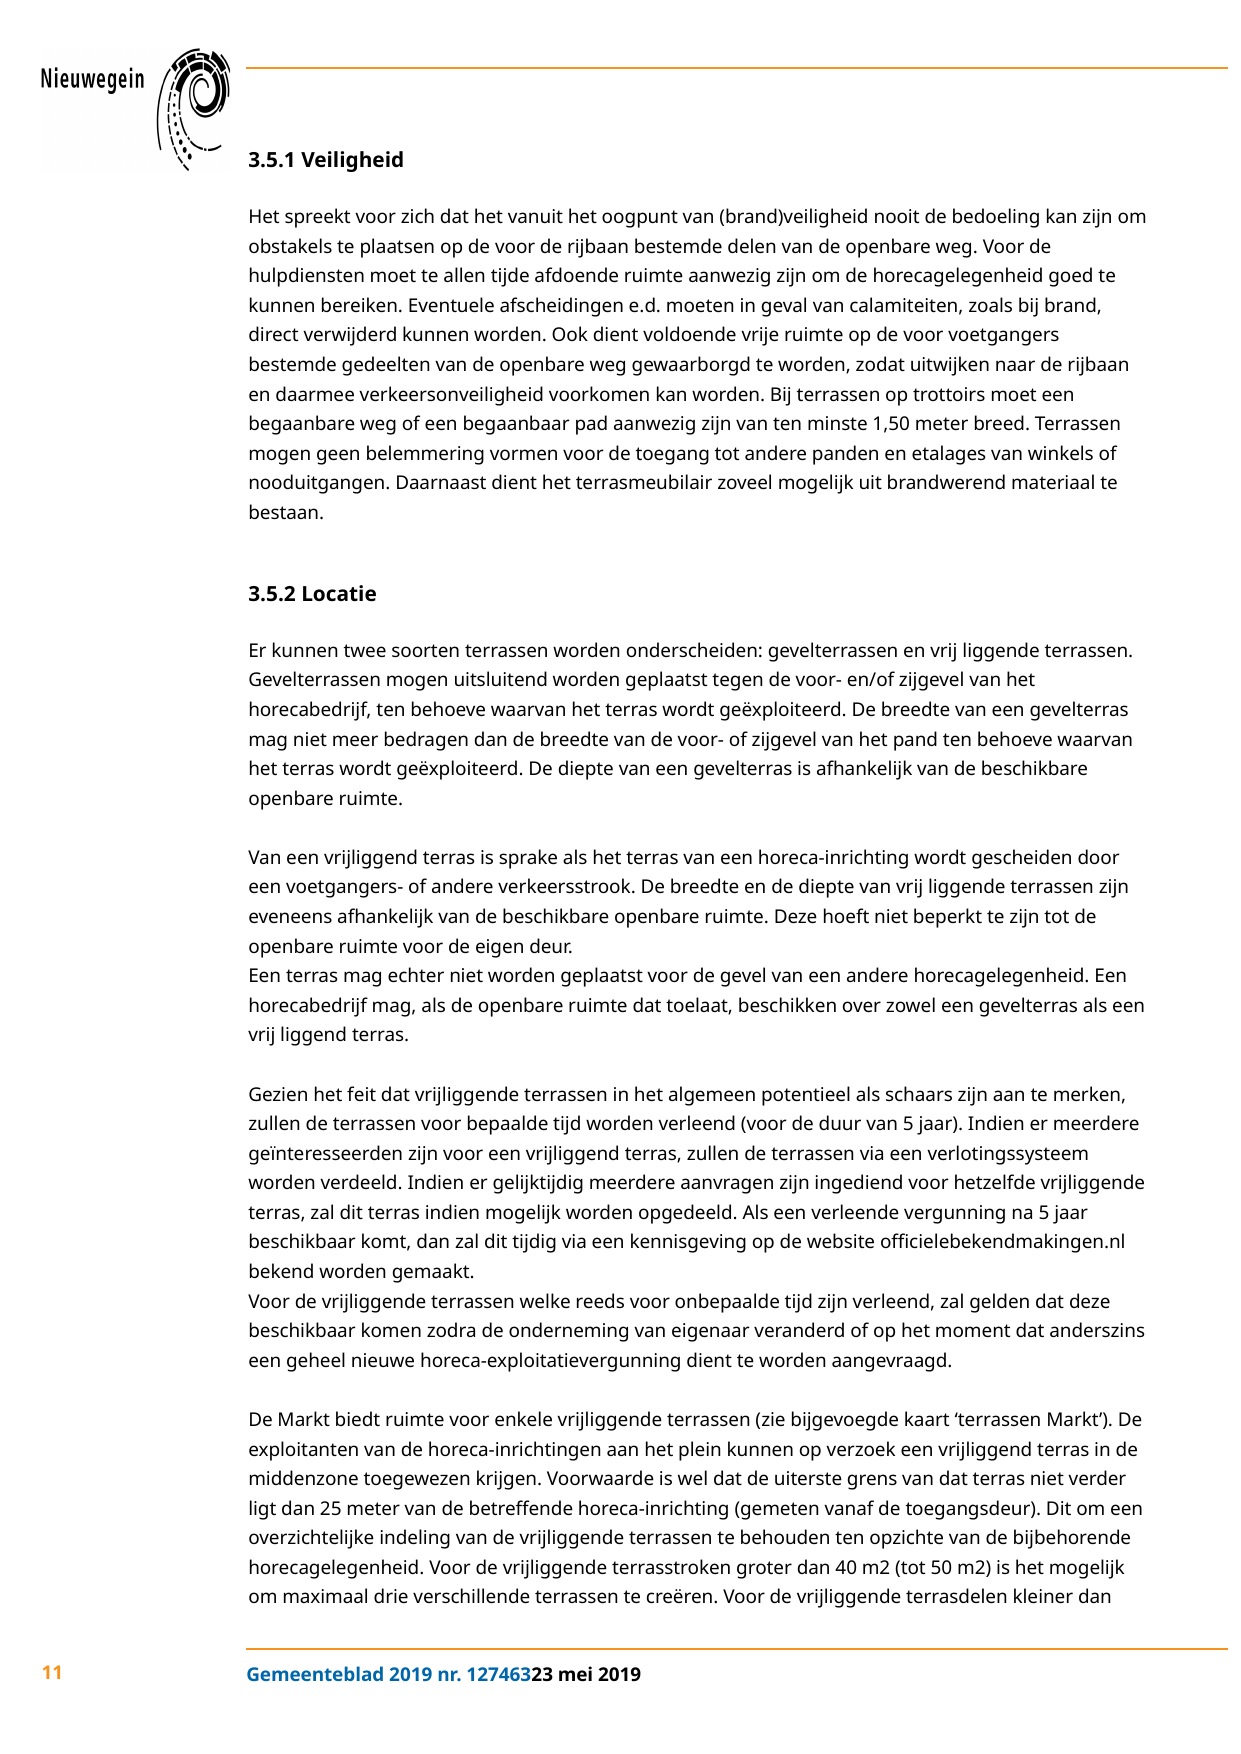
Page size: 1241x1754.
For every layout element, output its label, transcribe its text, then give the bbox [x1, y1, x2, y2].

text Voor de vrijliggende terrassen welke reeds voor onbepaalde tijd zijn verleend, zal gelden dat deze beschikbaar komen zodra de onderneming van eigenaar veranderd of op het moment dat anderszins een geheel nieuwe horeca-exploitatievergunning dient te worden aangevraagd. [248, 1288, 1152, 1373]
text De Markt biedt ruimte voor enkele vrijliggende terrassen (zie bijgevoegde kaart ‘terrassen Markt’). De exploitanten van de horeca-inrichtingen aan het plein kunnen op verzoek een vrijliggend terras in de middenzone toegewezen krijgen. Voorwaarde is wel dat de uiterste grens van dat terras niet verder ligt dan 25 meter van de betreffende horeca-inrichting (gemeten vanaf de toegangsdeur). Dit om een overzichtelijke indeling van de vrijliggende terrassen te behouden ten opzichte van de bijbehorende horecagelegenheid. Voor de vrijliggende terrasstroken groter dan 40 m2 (tot 50 m2) is het mogelijk om maximaal drie verschillende terrassen te creëren. Voor de vrijliggende terrasdelen kleiner dan [248, 1406, 1152, 1609]
text 3.5.1 Veiligheid [248, 145, 1152, 174]
text Gezien het feit dat vrijliggende terrassen in het algemeen potentieel als schaars zijn aan te merken, zullen de terrassen voor bepaalde tijd worden verleend (voor de duur van 5 jaar). Indien er meerdere geïnteresseerden zijn voor een vrijliggend terras, zullen de terrassen via een verlotingssysteem worden verdeeld. Indien er gelijktijdig meerdere aanvragen zijn ingediend voor hetzelfde vrijliggende terras, zal dit terras indien mogelijk worden opgedeeld. Als een verleende vergunning na 5 jaar beschikbaar komt, dan zal dit tijdig via een kennisgeving op de website officielebekendmakingen.nl bekend worden gemaakt. [248, 1081, 1152, 1284]
text Er kunnen twee soorten terrassen worden onderscheiden: gevelterrassen en vrij liggende terrassen. Gevelterrassen mogen uitsluitend worden geplaatst tegen de voor- en/of zijgevel van het horecabedrijf, ten behoeve waarvan het terras wordt geëxploiteerd. De breedte van een gevelterras mag niet meer bedragen dan de breedte van de voor- of zijgevel van het pand ten behoeve waarvan het terras wordt geëxploiteerd. De diepte van een gevelterras is afhankelijk van de beschikbare openbare ruimte. [248, 637, 1152, 811]
text Een terras mag echter niet worden geplaatst voor de gevel van een andere horecagelegenheid. Een horecabedrijf mag, als de openbare ruimte dat toelaat, beschikken over zowel een gevelterras als een vrij liggend terras. [248, 962, 1152, 1047]
text Van een vrijliggend terras is sprake als het terras van een horeca-inrichting wordt gescheiden door een voetgangers- of andere verkeersstrook. De breedte en de diepte van vrij liggende terrassen zijn eveneens afhankelijk van de beschikbare openbare ruimte. Deze hoeft niet beperkt te zijn tot de openbare ruimte voor de eigen deur. [248, 844, 1152, 959]
text Het spreekt voor zich dat het vanuit het oogpunt van (brand)veiligheid nooit de bedoeling kan zijn om obstakels te plaatsen op de voor de rijbaan bestemde delen van de openbare weg. Voor de hulpdiensten moet te allen tijde afdoende ruimte aanwezig zijn om de horecagelegenheid goed te kunnen bereiken. Eventuele afscheidingen e.d. moeten in geval van calamiteiten, zoals bij brand, direct verwijderd kunnen worden. Ook dient voldoende vrije ruimte op de voor voetgangers bestemde gedeelten van de openbare weg gewaarborgd te worden, zodat uitwijken naar de rijbaan en daarmee verkeersonveiligheid voorkomen kan worden. Bij terrassen op trottoirs moet een begaanbare weg of een begaanbaar pad aanwezig zijn van ten minste 1,50 meter breed. Terrassen mogen geen belemmering vormen voor de toegang tot andere panden en etalages van winkels of nooduitgangen. Daarnaast dient het terrasmeubilair zoveel mogelijk uit brandwerend materiaal te bestaan. [248, 203, 1152, 525]
picture [41, 47, 231, 172]
text 3.5.2 Locatie [248, 579, 1152, 607]
